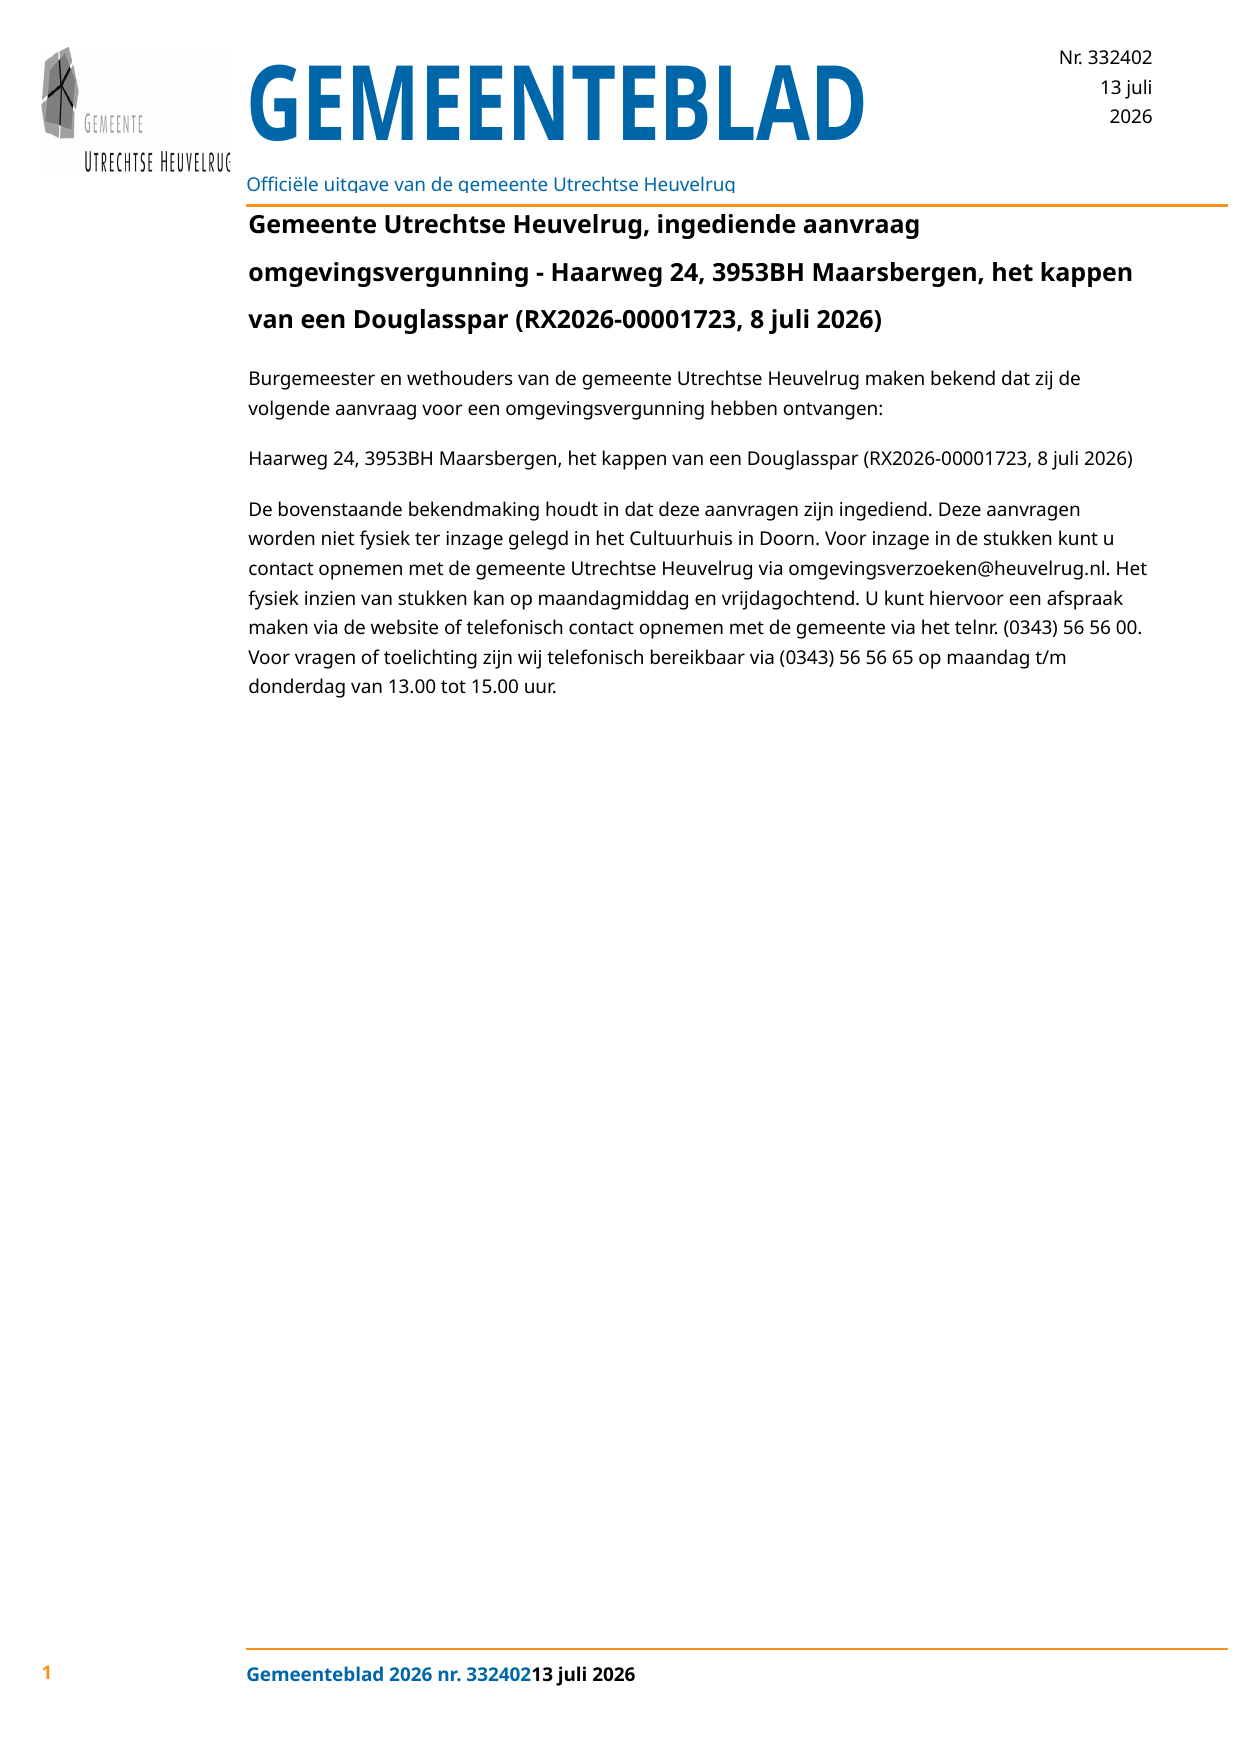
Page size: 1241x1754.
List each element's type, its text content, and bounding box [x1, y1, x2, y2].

text Gemeente Utrechtse Heuvelrug, ingediende aanvraag omgevingsvergunning - Haarweg 24, 3953BH Maarsbergen, het kappen van een Douglasspar (RX2026-00001723, 8 juli 2026) [248, 207, 1152, 336]
picture [41, 47, 231, 172]
text Burgemeester en wethouders van de gemeente Utrechtse Heuvelrug maken bekend dat zij de volgende aanvraag voor een omgevingsvergunning hebben ontvangen: [248, 366, 1152, 421]
text De bovenstaande bekendmaking houdt in dat deze aanvragen zijn ingediend. Deze aanvragen worden niet fysiek ter inzage gelegd in het Cultuurhuis in Doorn. Voor inzage in de stukken kunt u contact opnemen met de gemeente Utrechtse Heuvelrug via omgevingsverzoeken@heuvelrug.nl. Het fysiek inzien van stukken kan op maandagmiddag en vrijdagochtend. U kunt hiervoor een afspraak maken via de website of telefonisch contact opnemen met de gemeente via het telnr. (0343) 56 56 00. Voor vragen of toelichting zijn wij telefonisch bereikbaar via (0343) 56 56 65 op maandag t/m donderdag van 13.00 tot 15.00 uur. [248, 496, 1152, 699]
text Haarweg 24, 3953BH Maarsbergen, het kappen van een Douglasspar (RX2026-00001723, 8 juli 2026) [248, 446, 1152, 471]
